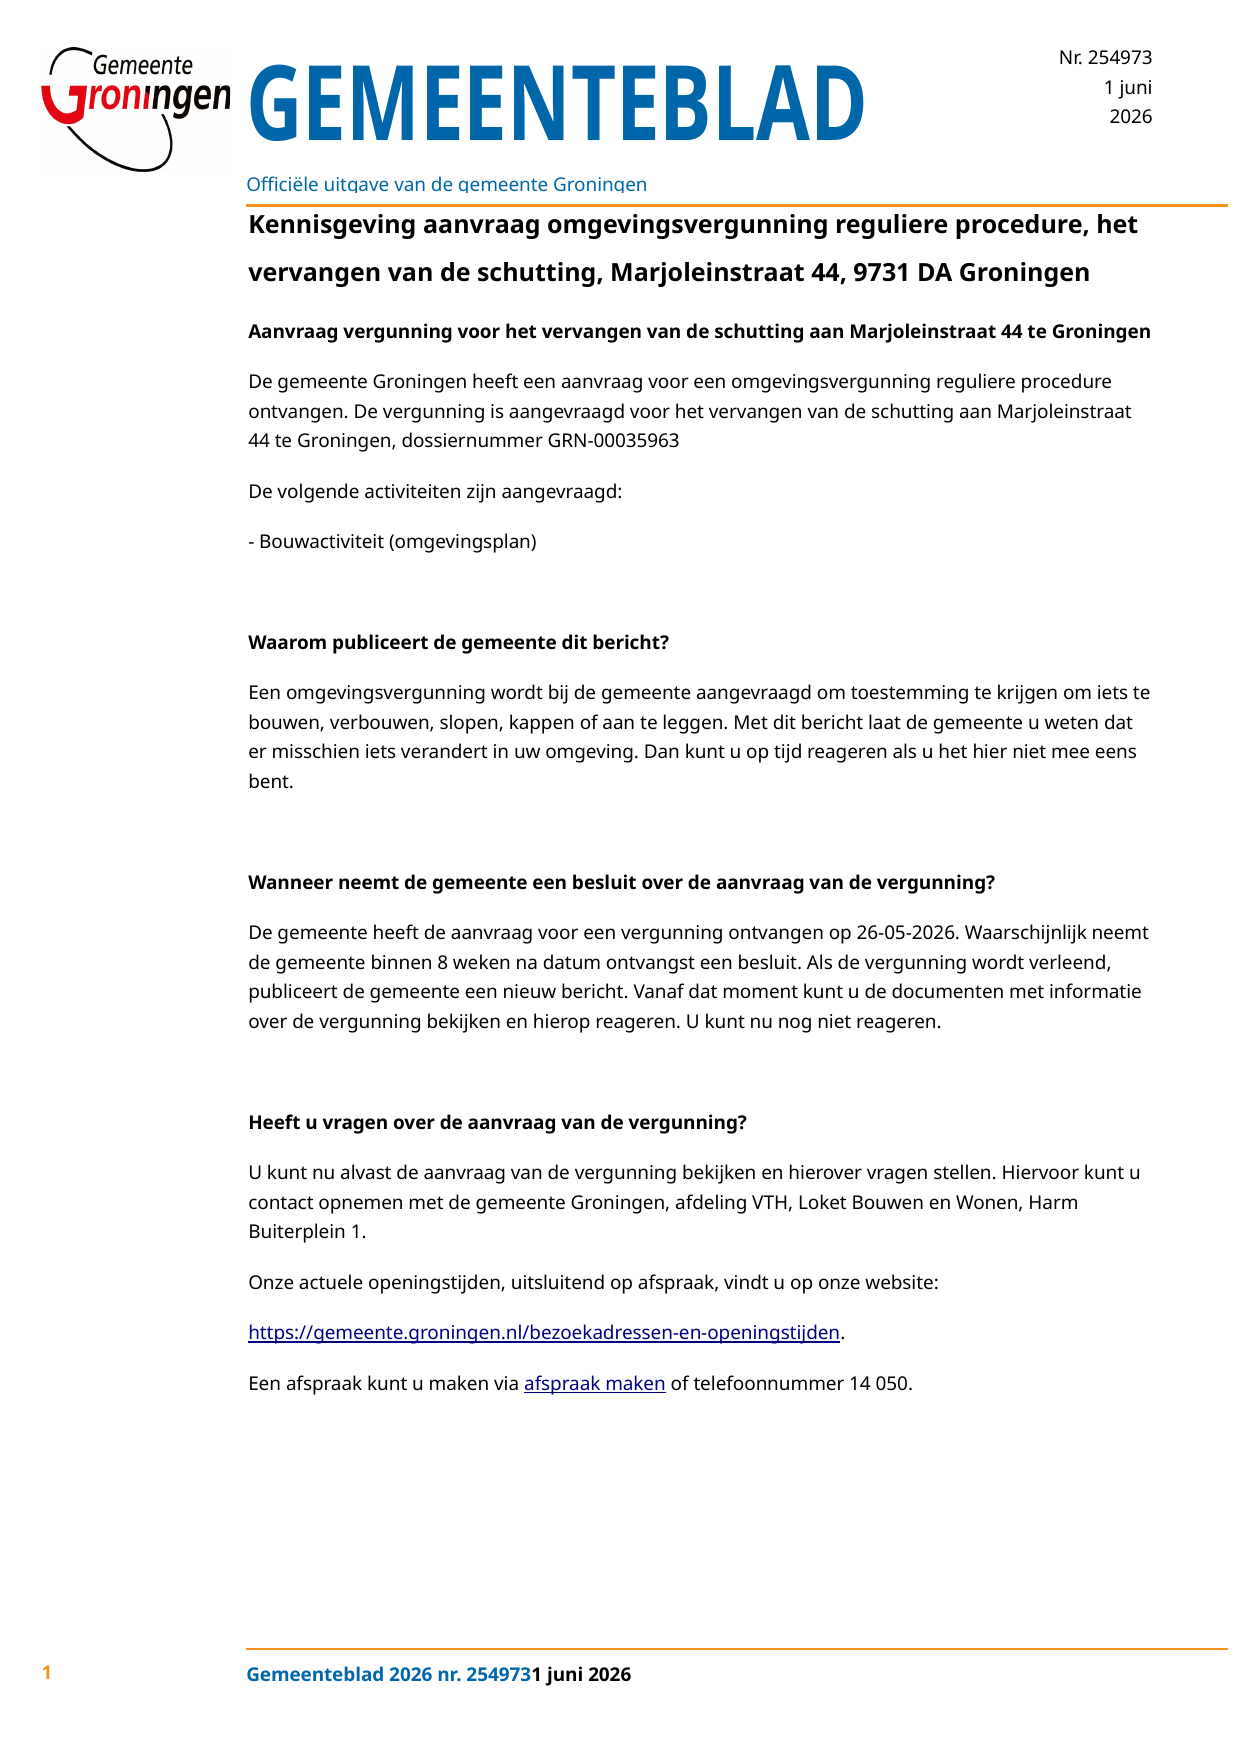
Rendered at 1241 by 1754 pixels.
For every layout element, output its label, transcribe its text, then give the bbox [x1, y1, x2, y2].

text Een afspraak kunt u maken via afspraak maken of telefoonnummer 14 050. [248, 1370, 1152, 1396]
text Heeft u vragen over de aanvraag van de vergunning? [248, 1109, 1152, 1135]
text Waarom publiceert de gemeente dit bericht? [248, 629, 1152, 655]
picture [41, 47, 231, 172]
text - Bouwactiviteit (omgevingsplan) [248, 528, 1152, 554]
text Kennisgeving aanvraag omgevingsvergunning reguliere procedure, het vervangen van de schutting, Marjoleinstraat 44, 9731 DA Groningen [248, 207, 1152, 288]
text Wanneer neemt de gemeente een besluit over de aanvraag van de vergunning? [248, 869, 1152, 895]
text De gemeente heeft de aanvraag voor een vergunning ontvangen op 26-05-2026. Waarschijnlijk neemt de gemeente binnen 8 weken na datum ontvangst een besluit. Als de vergunning wordt verleend, publiceert de gemeente een nieuw bericht. Vanaf dat moment kunt u de documenten met informatie over de vergunning bekijken en hierop reageren. U kunt nu nog niet reageren. [248, 919, 1152, 1034]
text De volgende activiteiten zijn aangevraagd: [248, 478, 1152, 504]
text Een omgevingsvergunning wordt bij de gemeente aangevraagd om toestemming te krijgen om iets te bouwen, verbouwen, slopen, kappen of aan te leggen. Met dit bericht laat de gemeente u weten dat er misschien iets verandert in uw omgeving. Dan kunt u op tijd reageren als u het hier niet mee eens bent. [248, 679, 1152, 794]
text Aanvraag vergunning voor het vervangen van de schutting aan Marjoleinstraat 44 te Groningen [248, 318, 1152, 344]
text https://gemeente.groningen.nl/bezoekadressen-en-openingstijden. [248, 1319, 1152, 1345]
text De gemeente Groningen heeft een aanvraag voor een omgevingsvergunning reguliere procedure ontvangen. De vergunning is aangevraagd voor het vervangen van de schutting aan Marjoleinstraat 44 te Groningen, dossiernummer GRN-00035963 [248, 368, 1152, 453]
text U kunt nu alvast de aanvraag van de vergunning bekijken en hierover vragen stellen. Hiervoor kunt u contact opnemen met de gemeente Groningen, afdeling VTH, Loket Bouwen en Wonen, Harm Buiterplein 1. [248, 1159, 1152, 1244]
text Onze actuele openingstijden, uitsluitend op afspraak, vindt u op onze website: [248, 1269, 1152, 1295]
